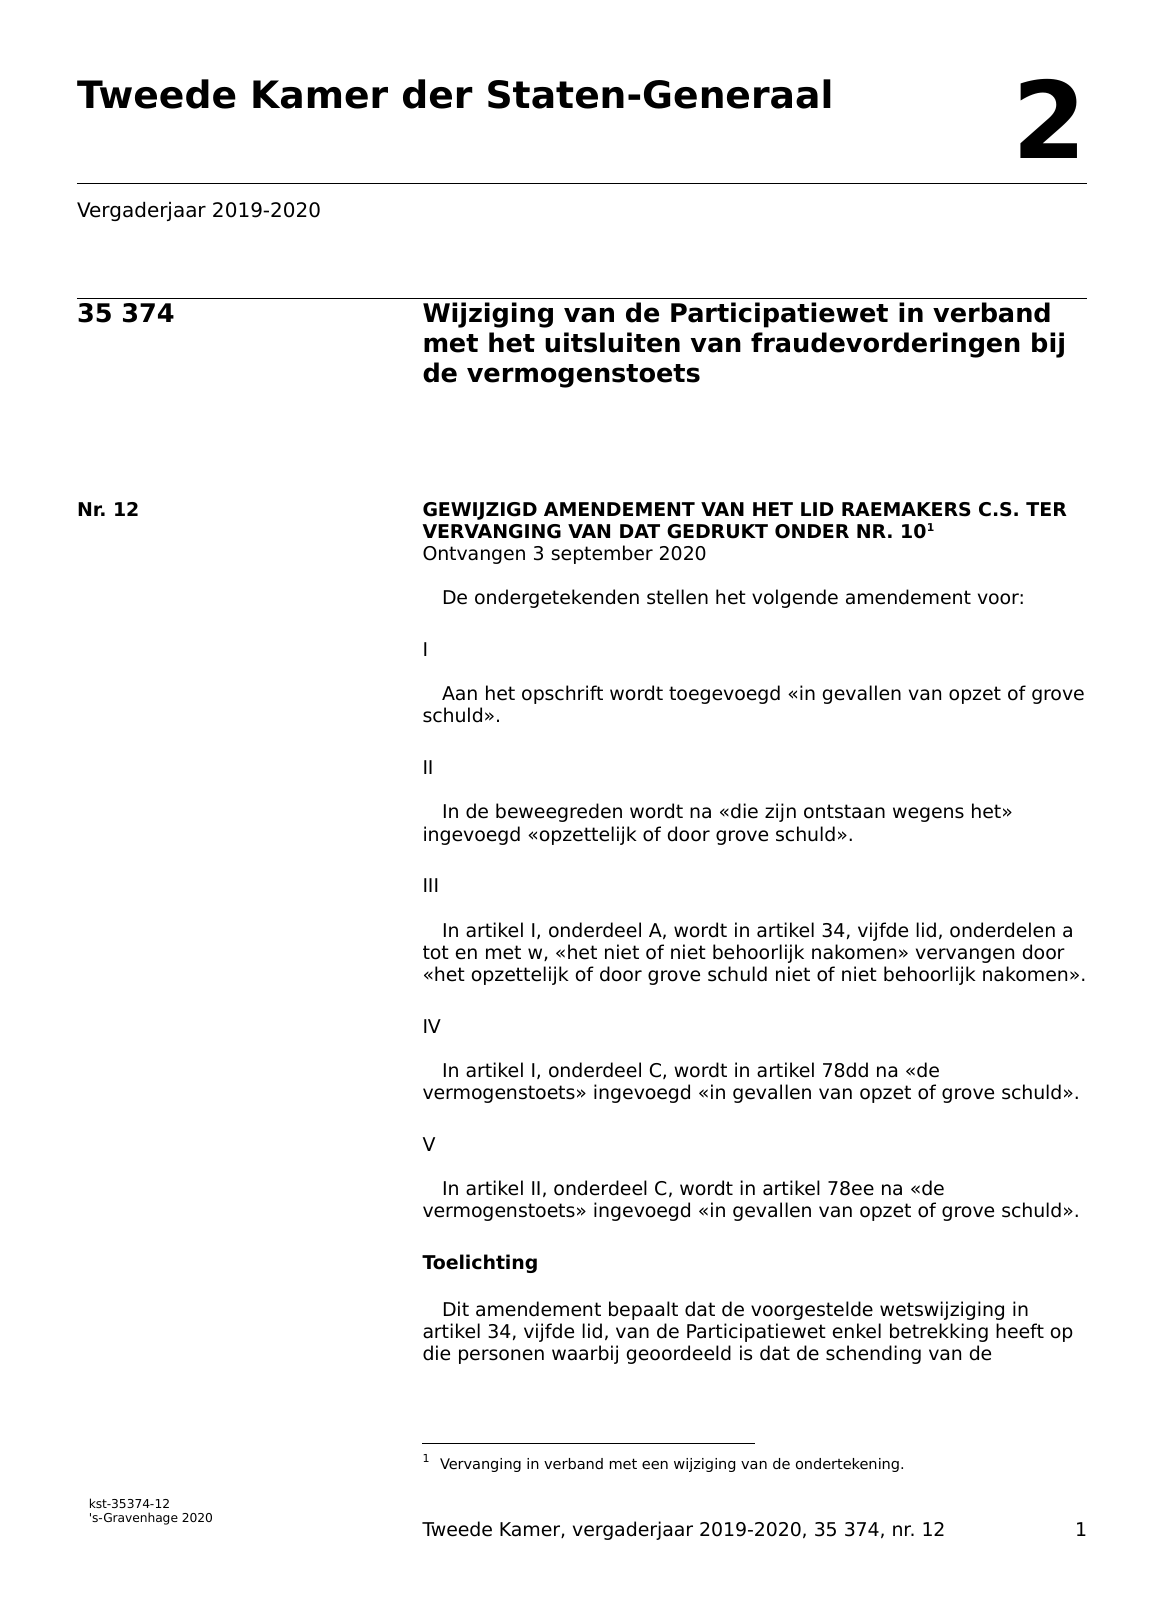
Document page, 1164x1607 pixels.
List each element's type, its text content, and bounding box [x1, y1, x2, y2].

text In artikel I, onderdeel A, wordt in artikel 34, vijfde lid, onderdelen a tot en met w, «het niet of niet behoorlijk nakomen» vervangen door «het opzettelijk of door grove schuld niet of niet behoorlijk nakomen». [422, 919, 1087, 986]
table_header 2 [886, 59, 1087, 183]
subtitle II [422, 757, 1087, 779]
text Vervanging in verband met een wijziging van de ondertekening. [422, 1452, 1087, 1474]
subtitle I [422, 639, 1087, 661]
text In de beweegreden wordt na «die zijn ontstaan wegens het» ingevoegd «opzettelijk of door grove schuld». [422, 801, 1087, 845]
text In artikel I, onderdeel C, wordt in artikel 78dd na «de vermogenstoets» ingevoegd «in gevallen van opzet of grove schuld». [422, 1060, 1087, 1104]
subtitle IV [422, 1016, 1087, 1037]
subtitle V [422, 1134, 1087, 1156]
text kst-35374-12 [88, 1497, 323, 1511]
text Dit amendement bepaalt dat de voorgestelde wetswijziging in artikel 34, vijfde lid, van de Participatiewet enkel betrekking heeft op die personen waarbij geoordeeld is dat de schending van de [422, 1299, 1087, 1365]
text De ondergetekenden stellen het volgende amendement voor: [422, 587, 1087, 609]
table_header Tweede Kamer der Staten-Generaal [77, 59, 886, 183]
text In artikel II, onderdeel C, wordt in artikel 78ee na «de vermogenstoets» ingevoegd «in gevallen van opzet of grove schuld». [422, 1178, 1087, 1222]
table_cell Vergaderjaar 2019-2020 [77, 184, 1087, 298]
subtitle Nr. 12 GEWIJZIGD AMENDEMENT VAN HET LID RAEMAKERS C.S. TER VERVANGING VAN DAT GEDRUKT ONDER NR. 10 [77, 499, 1087, 543]
text Aan het opschrift wordt toegevoegd «in gevallen van opzet of grove schuld». [422, 683, 1087, 727]
subtitle Toelichting [422, 1252, 1087, 1274]
text Ontvangen 3 september 2020 [422, 543, 1087, 565]
subtitle III [422, 875, 1087, 897]
text 's-Gravenhage 2020 [88, 1511, 323, 1525]
subtitle 35 374 Wijziging van de Participatiewet in verband met het uitsluiten van fraudevorderingen bij de vermogenstoets [77, 299, 1087, 388]
